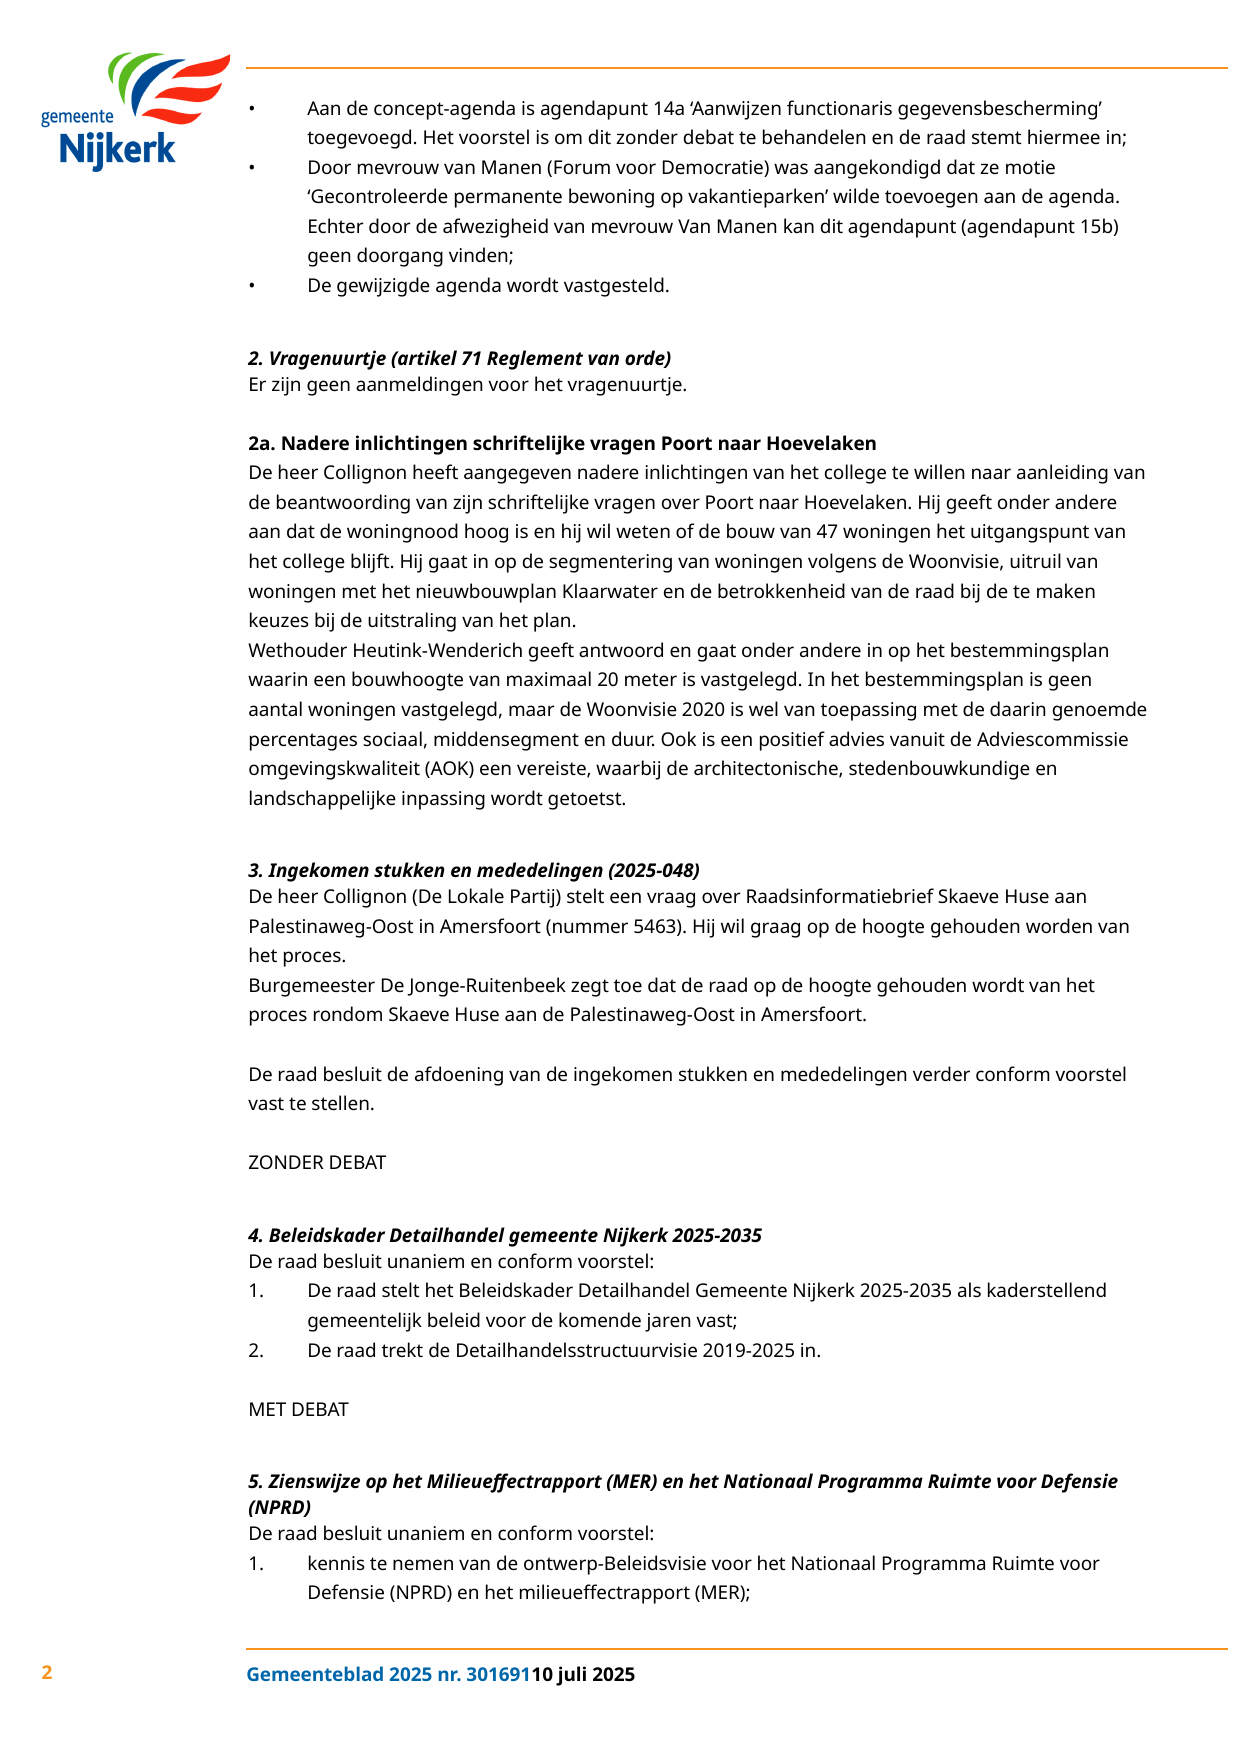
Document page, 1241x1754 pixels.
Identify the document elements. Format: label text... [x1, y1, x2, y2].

text 4. Beleidskader Detailhandel gemeente Nijkerk 2025-2035 [248, 1222, 1152, 1248]
text Burgemeester De Jonge-Ruitenbeek zegt toe dat de raad op de hoogte gehouden wordt van het proces rondom Skaeve Huse aan de Palestinaweg-Oost in Amersfoort. [248, 972, 1152, 1027]
list kennis te nemen van de ontwerp-Beleidsvisie voor het Nationaal Programma Ruimte voor Defensie (NPRD) en het milieueffectrapport (MER); [248, 1550, 1152, 1605]
text De heer Collignon (De Lokale Partij) stelt een vraag over Raadsinformatiebrief Skaeve Huse aan Palestinaweg-Oost in Amersfoort (nummer 5463). Hij wil graag op de hoogte gehouden worden van het proces. [248, 883, 1152, 968]
text Er zijn geen aanmeldingen voor het vragenuurtje. [248, 371, 1152, 396]
list Door mevrouw van Manen (Forum voor Democratie) was aangekondigd dat ze motie ‘Gecontroleerde permanente bewoning op vakantieparken’ wilde toevoegen aan de agenda. Echter door de afwezigheid van mevrouw Van Manen kan dit agendapunt (agendapunt 15b) geen doorgang vinden; [248, 154, 1152, 268]
text 2a. Nadere inlichtingen schriftelijke vragen Poort naar Hoevelaken [248, 430, 1152, 456]
picture [41, 47, 231, 172]
text De raad besluit unaniem en conform voorstel: [248, 1520, 1152, 1546]
text 5. Zienswijze op het Milieueffectrapport (MER) en het Nationaal Programma Ruimte voor Defensie (NPRD) [248, 1469, 1152, 1520]
list Aan de concept-agenda is agendapunt 14a ‘Aanwijzen functionaris gegevensbescherming’ toegevoegd. Het voorstel is om dit zonder debat te behandelen en de raad stemt hiermee in; [248, 95, 1152, 150]
text De raad besluit unaniem en conform voorstel: [248, 1248, 1152, 1274]
text De raad besluit de afdoening van de ingekomen stukken en mededelingen verder conform voorstel vast te stellen. [248, 1061, 1152, 1116]
list De gewijzigde agenda wordt vastgesteld. [248, 272, 1152, 298]
text De heer Collignon heeft aangegeven nadere inlichtingen van het college te willen naar aanleiding van de beantwoording van zijn schriftelijke vragen over Poort naar Hoevelaken. Hij geeft onder andere aan dat de woningnood hoog is en hij wil weten of de bouw van 47 woningen het uitgangspunt van het college blijft. Hij gaat in op de segmentering van woningen volgens de Woonvisie, uitruil van woningen met het nieuwbouwplan Klaarwater en de betrokkenheid van de raad bij de te maken keuzes bij de uitstraling van het plan. [248, 459, 1152, 633]
list De raad trekt de Detailhandelsstructuurvisie 2019-2025 in. [248, 1337, 1152, 1362]
text ZONDER DEBAT [248, 1149, 1152, 1175]
text 3. Ingekomen stukken en mededelingen (2025-048) [248, 858, 1152, 883]
text 2. Vragenuurtje (artikel 71 Reglement van orde) [248, 345, 1152, 371]
text Wethouder Heutink-Wenderich geeft antwoord en gaat onder andere in op het bestemmingsplan waarin een bouwhoogte van maximaal 20 meter is vastgelegd. In het bestemmingsplan is geen aantal woningen vastgelegd, maar de Woonvisie 2020 is wel van toepassing met de daarin genoemde percentages sociaal, middensegment en duur. Ook is een positief advies vanuit de Adviescommissie omgevingskwaliteit (AOK) een vereiste, waarbij de architectonische, stedenbouwkundige en landschappelijke inpassing wordt getoetst. [248, 637, 1152, 811]
text MET DEBAT [248, 1396, 1152, 1422]
list De raad stelt het Beleidskader Detailhandel Gemeente Nijkerk 2025-2035 als kaderstellend gemeentelijk beleid voor de komende jaren vast; [248, 1278, 1152, 1333]
